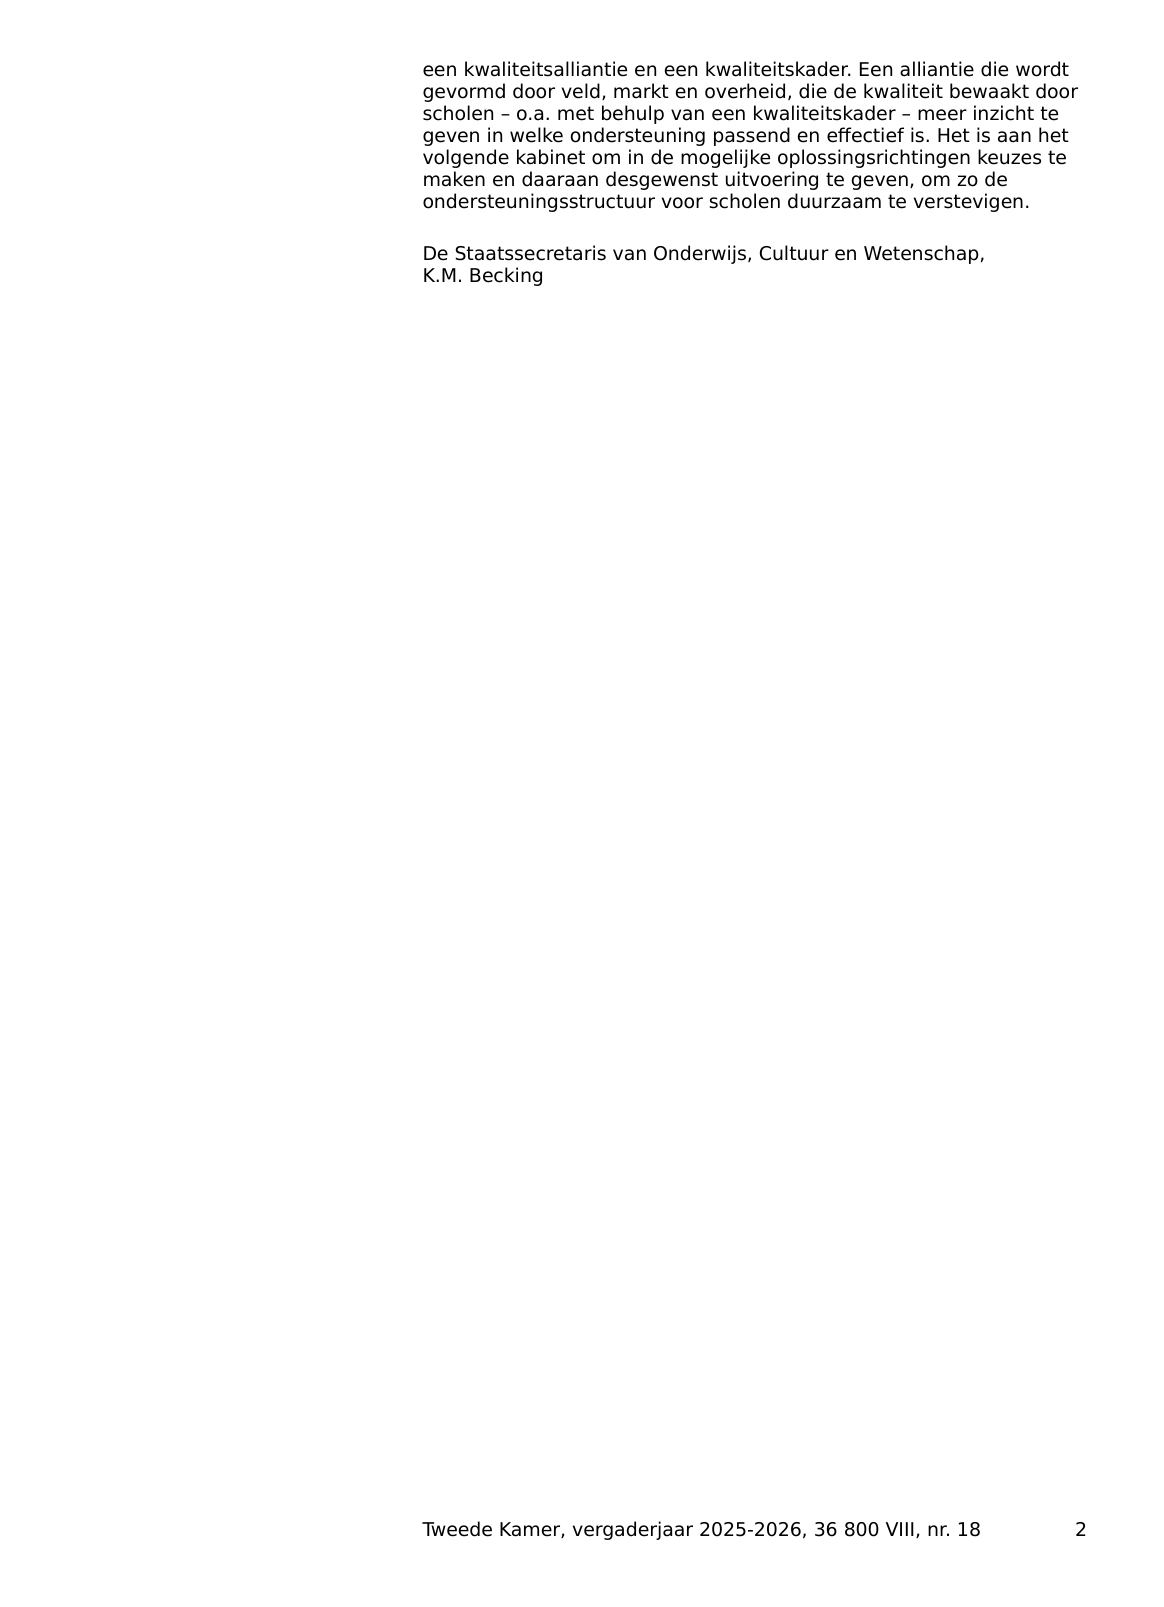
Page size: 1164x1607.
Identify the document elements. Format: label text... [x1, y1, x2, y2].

text een kwaliteitsalliantie en een kwaliteitskader. Een alliantie die wordt gevormd door veld, markt en overheid, die de kwaliteit bewaakt door scholen – o.a. met behulp van een kwaliteitskader – meer inzicht te geven in welke ondersteuning passend en effectief is. Het is aan het volgende kabinet om in de mogelijke oplossingsrichtingen keuzes te maken en daaraan desgewenst uitvoering te geven, om zo de ondersteuningsstructuur voor scholen duurzaam te verstevigen. [422, 59, 1087, 213]
text De Staatssecretaris van Onderwijs, Cultuur en Wetenschap, K.M. Becking [422, 243, 1087, 287]
